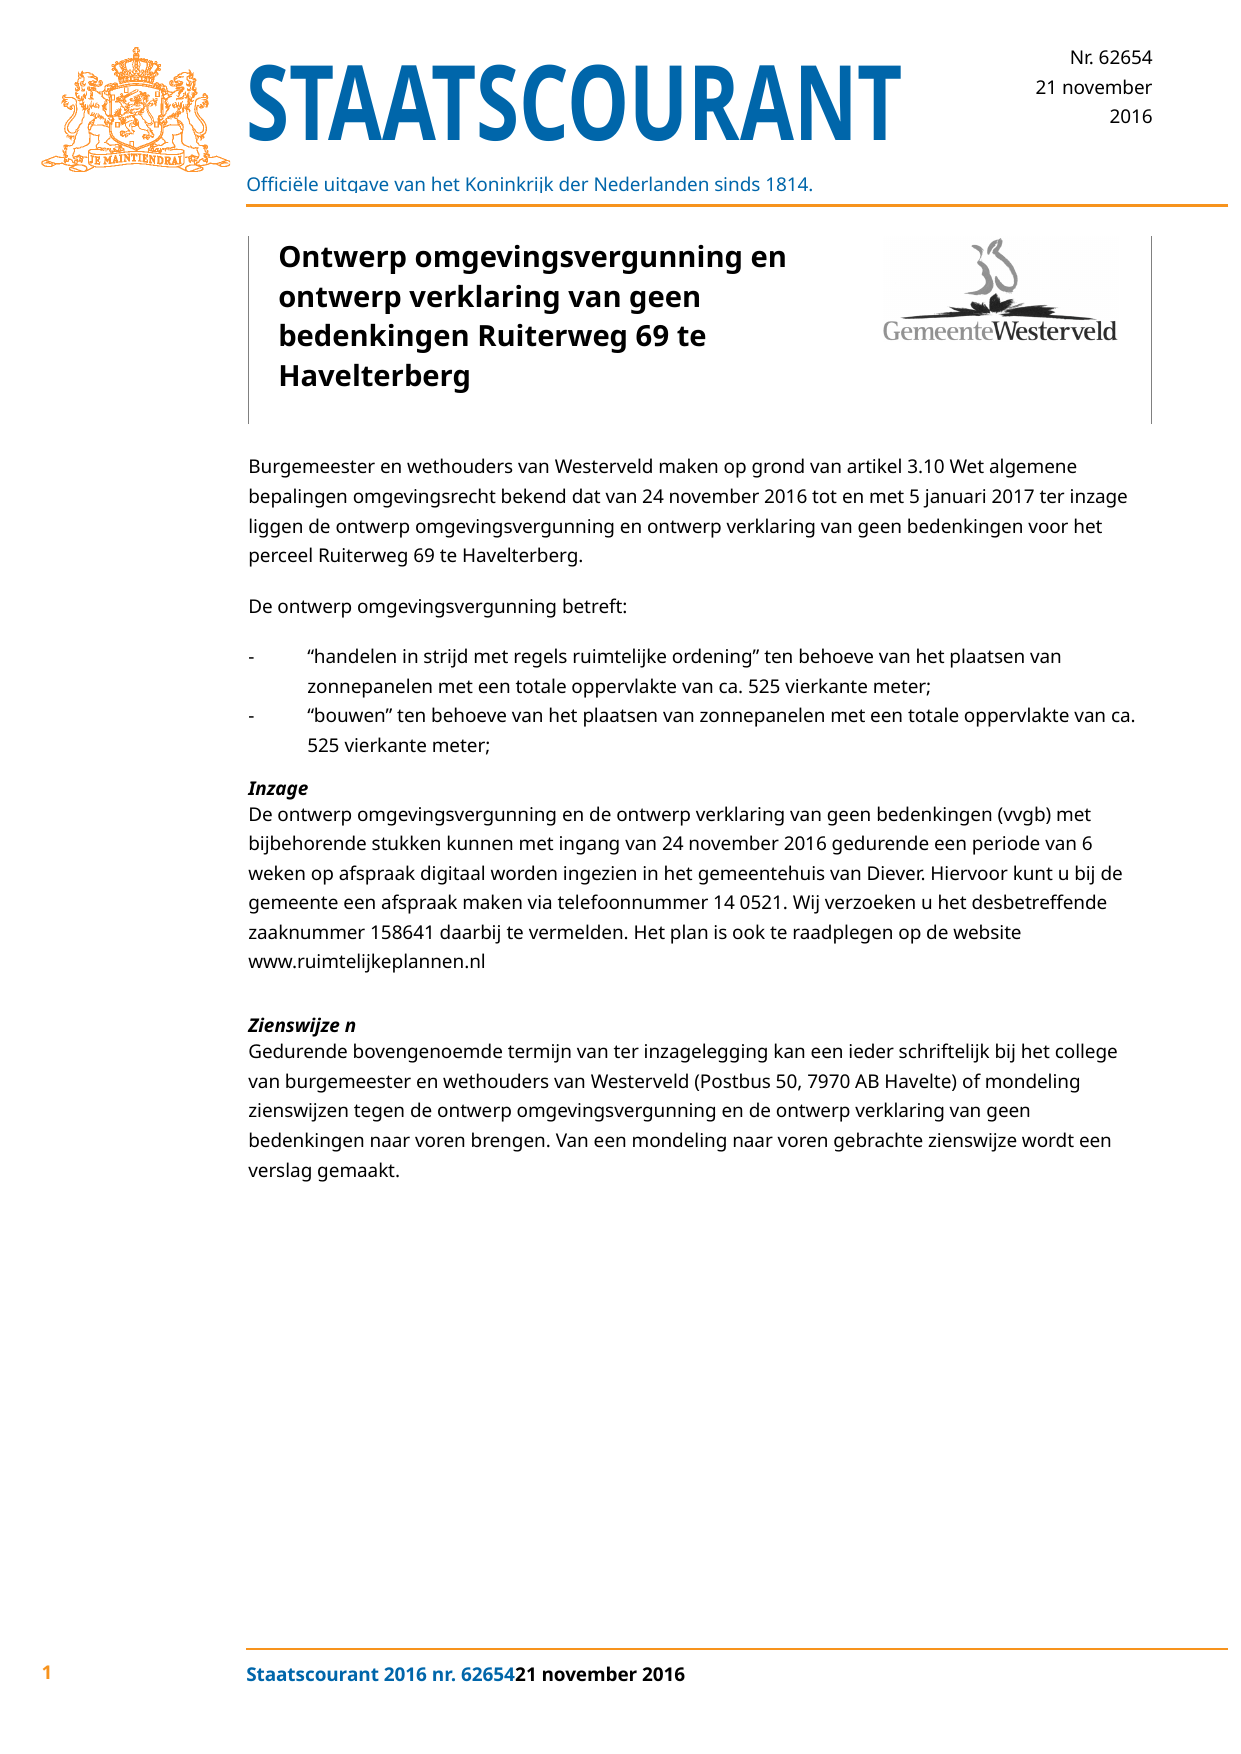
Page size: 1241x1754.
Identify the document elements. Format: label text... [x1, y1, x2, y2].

text Zienswijze n [248, 1013, 1152, 1038]
text Inzage [248, 775, 1152, 801]
list “bouwen” ten behoeve van het plaatsen van zonnepanelen met een totale oppervlakte van ca. 525 vierkante meter; [248, 702, 1152, 758]
text De ontwerp omgevingsvergunning betreft: [248, 593, 1152, 618]
table_header Ontwerp omgevingsvergunning en ontwerp verklaring van geen bedenkingen Ruiterweg 69 te Havelterberg [249, 236, 850, 424]
list “handelen in strijd met regels ruimtelijke ordening” ten behoeve van het plaatsen van zonnepanelen met een totale oppervlakte van ca. 525 vierkante meter; [248, 643, 1152, 698]
text Gedurende bovengenoemde termijn van ter inzagelegging kan een ieder schriftelijk bij het college van burgemeester en wethouders van Westerveld (Postbus 50, 7970 AB Havelte) of mondeling zienswijzen tegen de ontwerp omgevingsvergunning en de ontwerp verklaring van geen bedenkingen naar voren brengen. Van een mondeling naar voren gebrachte zienswijze wordt een verslag gemaakt. [248, 1038, 1152, 1182]
text Burgemeester en wethouders van Westerveld maken op grond van artikel 3.10 Wet algemene bepalingen omgevingsrecht bekend dat van 24 november 2016 tot en met 5 januari 2017 ter inzage liggen de ontwerp omgevingsvergunning en ontwerp verklaring van geen bedenkingen voor het perceel Ruiterweg 69 te Havelterberg. [248, 454, 1152, 568]
picture [882, 236, 1119, 342]
table_header [850, 236, 1151, 424]
picture [41, 47, 231, 172]
text De ontwerp omgevingsvergunning en de ontwerp verklaring van geen bedenkingen (vvgb) met bijbehorende stukken kunnen met ingang van 24 november 2016 gedurende een periode van 6 weken op afspraak digitaal worden ingezien in het gemeentehuis van Diever. Hiervoor kunt u bij de gemeente een afspraak maken via telefoonnummer 14 0521. Wij verzoeken u het desbetreffende zaaknummer 158641 daarbij te vermelden. Het plan is ook te raadplegen op de website www.ruimtelijkeplannen.nl [248, 801, 1152, 974]
